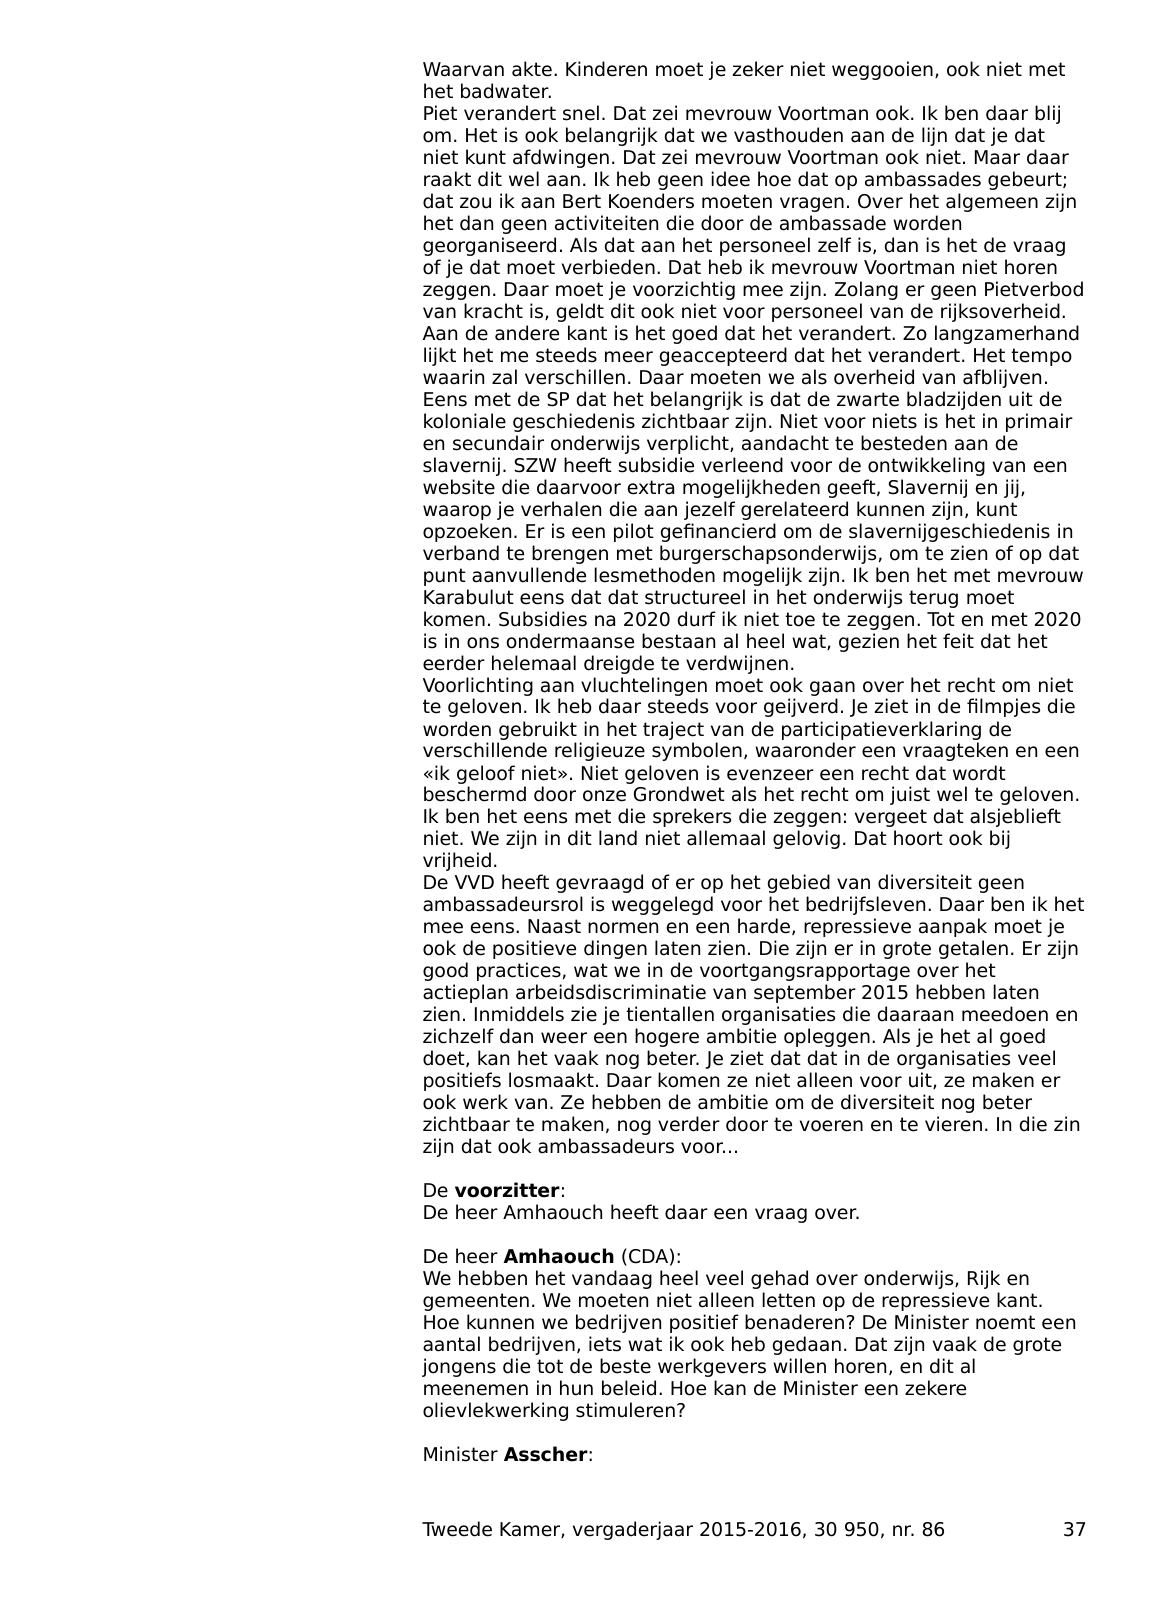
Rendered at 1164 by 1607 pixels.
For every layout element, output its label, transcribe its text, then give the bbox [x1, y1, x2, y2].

text Voorlichting aan vluchtelingen moet ook gaan over het recht om niet te geloven. Ik heb daar steeds voor geijverd. Je ziet in de filmpjes die worden gebruikt in het traject van de participatieverklaring de verschillende religieuze symbolen, waaronder een vraagteken en een «ik geloof niet». Niet geloven is evenzeer een recht dat wordt beschermd door onze Grondwet als het recht om juist wel te geloven. Ik ben het eens met die sprekers die zeggen: vergeet dat alsjeblieft niet. We zijn in dit land niet allemaal gelovig. Dat hoort ook bij vrijheid. [422, 674, 1087, 872]
text De heer Amhaouch heeft daar een vraag over. [422, 1202, 1087, 1224]
text Waarvan akte. Kinderen moet je zeker niet weggooien, ook niet met het badwater. [422, 59, 1087, 103]
text Piet verandert snel. Dat zei mevrouw Voortman ook. Ik ben daar blij om. Het is ook belangrijk dat we vasthouden aan de lijn dat je dat niet kunt afdwingen. Dat zei mevrouw Voortman ook niet. Maar daar raakt dit wel aan. Ik heb geen idee hoe dat op ambassades gebeurt; dat zou ik aan Bert Koenders moeten vragen. Over het algemeen zijn het dan geen activiteiten die door de ambassade worden georganiseerd. Als dat aan het personeel zelf is, dan is het de vraag of je dat moet verbieden. Dat heb ik mevrouw Voortman niet horen zeggen. Daar moet je voorzichtig mee zijn. Zolang er geen Pietverbod van kracht is, geldt dit ook niet voor personeel van de rijksoverheid. Aan de andere kant is het goed dat het verandert. Zo langzamerhand lijkt het me steeds meer geaccepteerd dat het verandert. Het tempo waarin zal verschillen. Daar moeten we als overheid van afblijven. [422, 103, 1087, 389]
text De voorzitter: [422, 1180, 1087, 1202]
text De VVD heeft gevraagd of er op het gebied van diversiteit geen ambassadeursrol is weggelegd voor het bedrijfsleven. Daar ben ik het mee eens. Naast normen en een harde, repressieve aanpak moet je ook de positieve dingen laten zien. Die zijn er in grote getalen. Er zijn good practices, wat we in de voortgangsrapportage over het actieplan arbeidsdiscriminatie van september 2015 hebben laten zien. Inmiddels zie je tientallen organisaties die daaraan meedoen en zichzelf dan weer een hogere ambitie opleggen. Als je het al goed doet, kan het vaak nog beter. Je ziet dat dat in de organisaties veel positiefs losmaakt. Daar komen ze niet alleen voor uit, ze maken er ook werk van. Ze hebben de ambitie om de diversiteit nog beter zichtbaar te maken, nog verder door te voeren en te vieren. In die zin zijn dat ook ambassadeurs voor... [422, 872, 1087, 1158]
text We hebben het vandaag heel veel gehad over onderwijs, Rijk en gemeenten. We moeten niet alleen letten op de repressieve kant. Hoe kunnen we bedrijven positief benaderen? De Minister noemt een aantal bedrijven, iets wat ik ook heb gedaan. Dat zijn vaak de grote jongens die tot de beste werkgevers willen horen, en dit al meenemen in hun beleid. Hoe kan de Minister een zekere olievlekwerking stimuleren? [422, 1268, 1087, 1422]
text Eens met de SP dat het belangrijk is dat de zwarte bladzijden uit de koloniale geschiedenis zichtbaar zijn. Niet voor niets is het in primair en secundair onderwijs verplicht, aandacht te besteden aan de slavernij. SZW heeft subsidie verleend voor de ontwikkeling van een website die daarvoor extra mogelijkheden geeft, Slavernij en jij, waarop je verhalen die aan jezelf gerelateerd kunnen zijn, kunt opzoeken. Er is een pilot gefinancierd om de slavernijgeschiedenis in verband te brengen met burgerschapsonderwijs, om te zien of op dat punt aanvullende lesmethoden mogelijk zijn. Ik ben het met mevrouw Karabulut eens dat dat structureel in het onderwijs terug moet komen. Subsidies na 2020 durf ik niet toe te zeggen. Tot en met 2020 is in ons ondermaanse bestaan al heel wat, gezien het feit dat het eerder helemaal dreigde te verdwijnen. [422, 389, 1087, 674]
text De heer Amhaouch (CDA): [422, 1246, 1087, 1268]
text Minister Asscher: [422, 1444, 1087, 1466]
